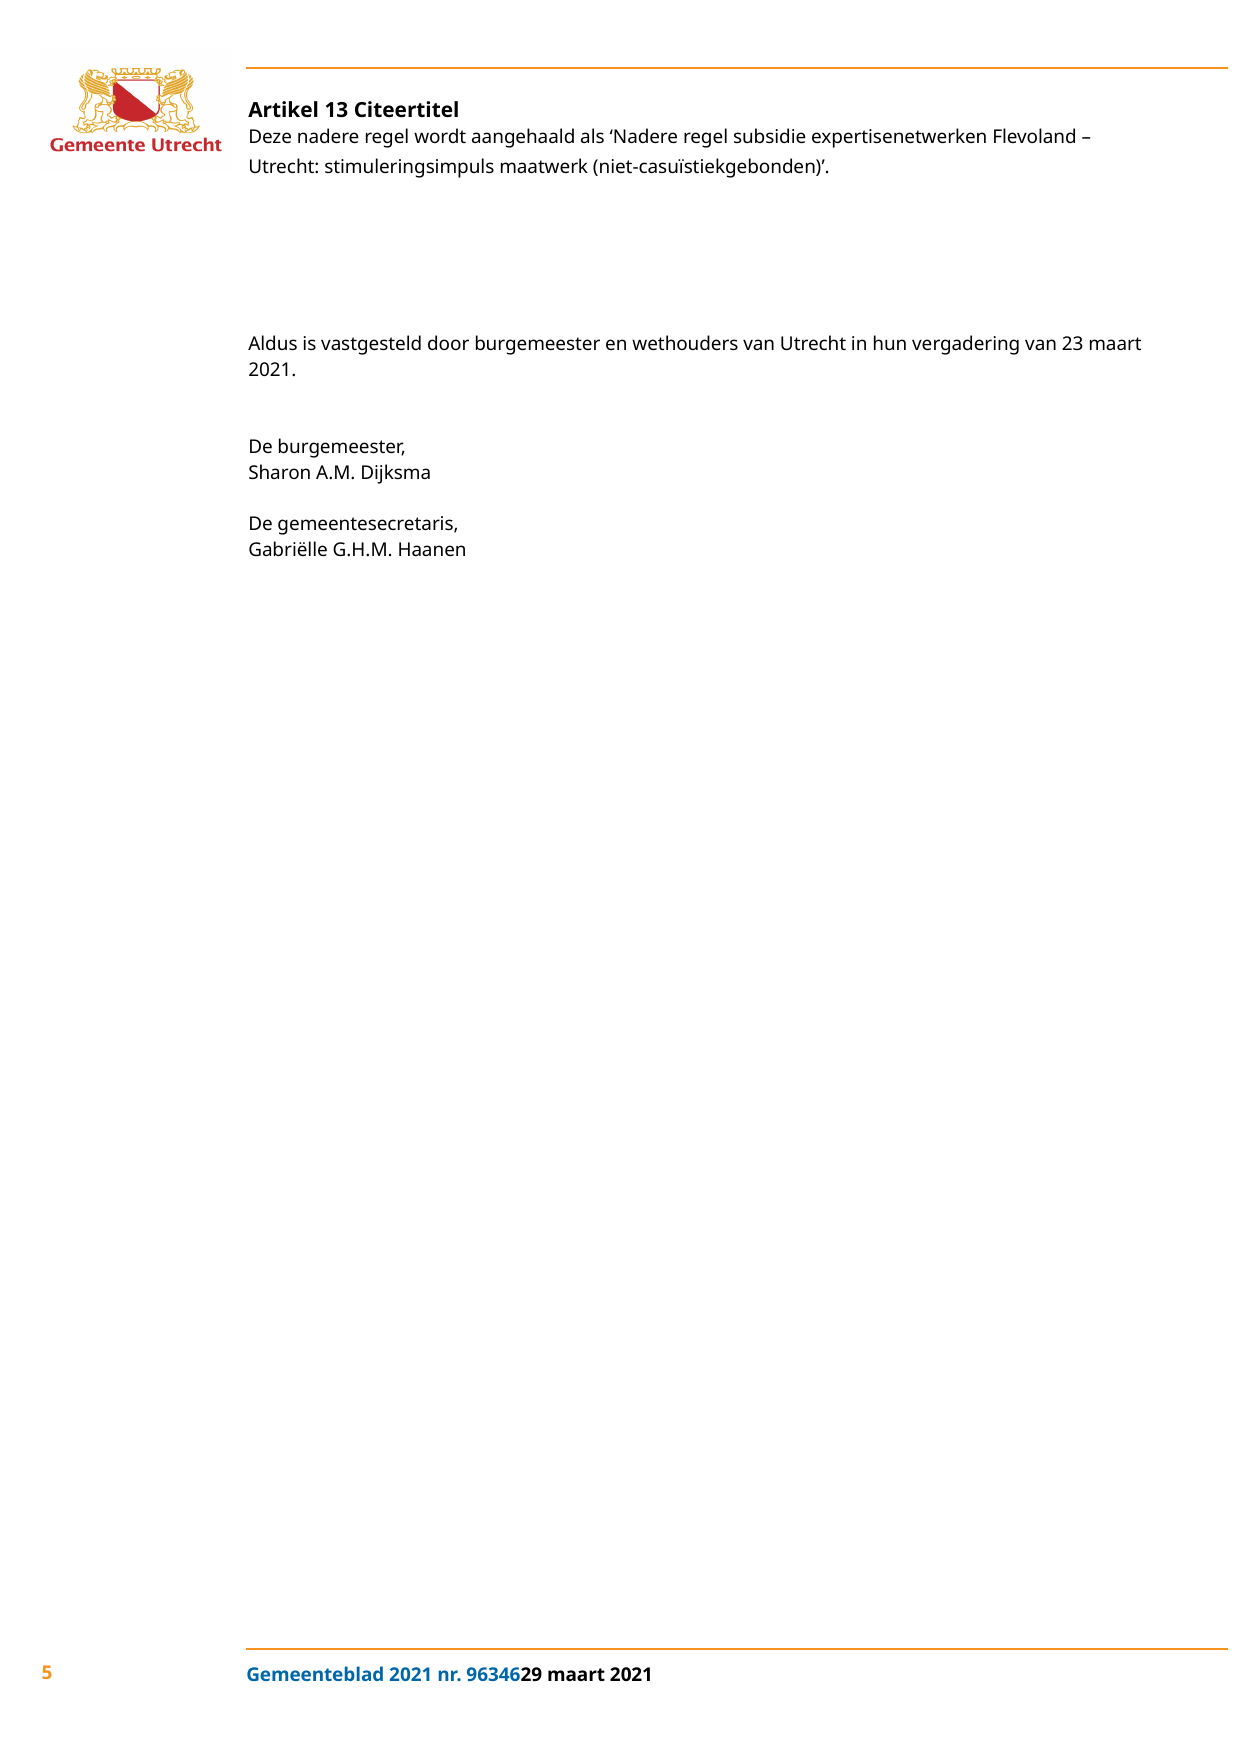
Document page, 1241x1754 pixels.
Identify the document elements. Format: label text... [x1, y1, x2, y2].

picture [41, 47, 231, 172]
text De burgemeester, [248, 433, 1152, 459]
text Gabriëlle G.H.M. Haanen [248, 536, 1152, 562]
text Deze nadere regel wordt aangehaald als ‘Nadere regel subsidie expertisenetwerken Flevoland – Utrecht: stimuleringsimpuls maatwerk (niet-casuïstiekgebonden)’. [248, 123, 1152, 178]
text Sharon A.M. Dijksma [248, 459, 1152, 485]
text De gemeentesecretaris, [248, 510, 1152, 536]
text Aldus is vastgesteld door burgemeester en wethouders van Utrecht in hun vergadering van 23 maart 2021. [248, 330, 1152, 382]
text Artikel 13 Citeertitel [248, 95, 1152, 123]
